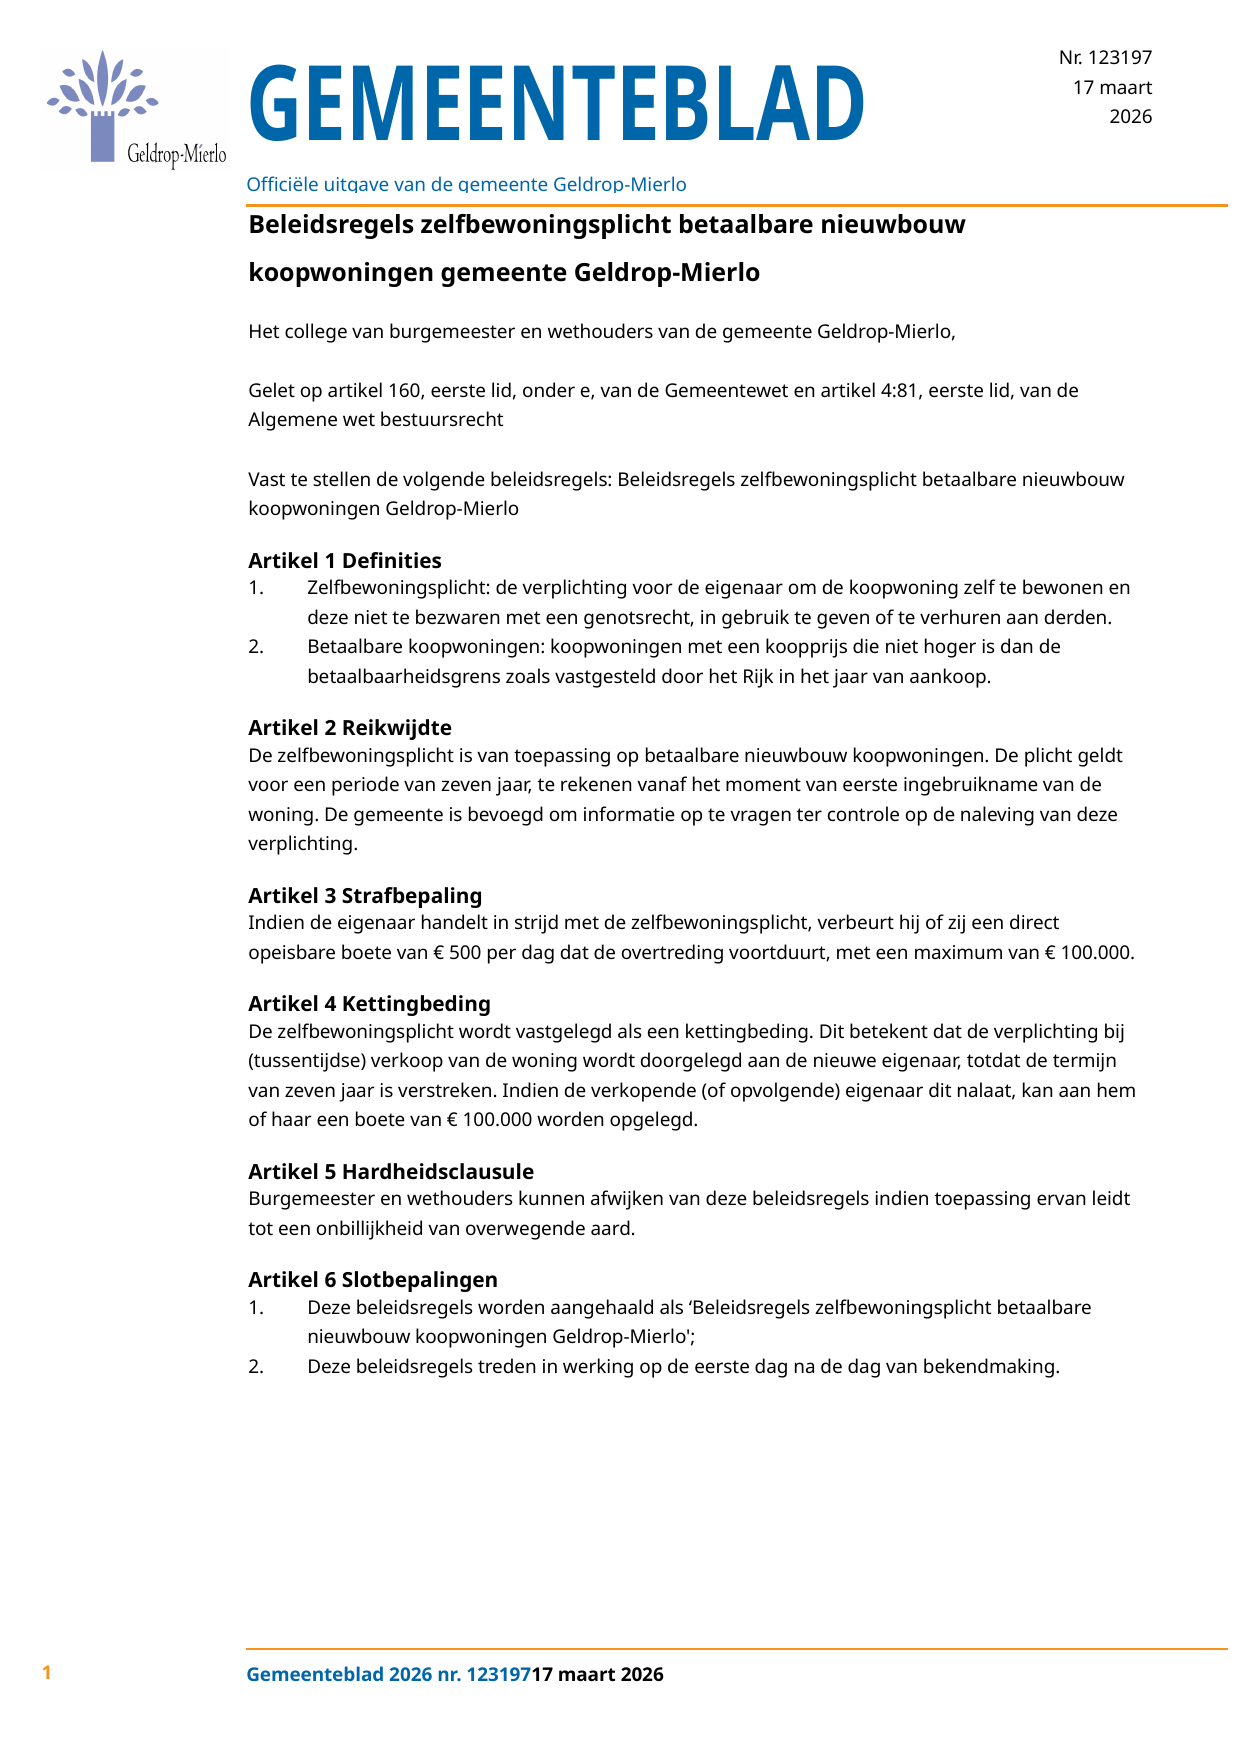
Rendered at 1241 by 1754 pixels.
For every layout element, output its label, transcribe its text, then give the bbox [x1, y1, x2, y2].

picture [41, 47, 231, 172]
list Betaalbare koopwoningen: koopwoningen met een koopprijs die niet hoger is dan de betaalbaarheidsgrens zoals vastgesteld door het Rijk in het jaar van aankoop. [248, 633, 1152, 689]
list Deze beleidsregels worden aangehaald als ‘Beleidsregels zelfbewoningsplicht betaalbare nieuwbouw koopwoningen Geldrop-Mierlo'; [248, 1294, 1152, 1349]
list Zelfbewoningsplicht: de verplichting voor de eigenaar om de koopwoning zelf te bewonen en deze niet te bezwaren met een genotsrecht, in gebruik te geven of te verhuren aan derden. [248, 574, 1152, 629]
text Vast te stellen de volgende beleidsregels: Beleidsregels zelfbewoningsplicht betaalbare nieuwbouw koopwoningen Geldrop-Mierlo [248, 466, 1152, 521]
text Artikel 3 Strafbepaling [248, 881, 1152, 909]
text De zelfbewoningsplicht is van toepassing op betaalbare nieuwbouw koopwoningen. De plicht geldt voor een periode van zeven jaar, te rekenen vanaf het moment van eerste ingebruikname van de woning. De gemeente is bevoegd om informatie op te vragen ter controle op de naleving van deze verplichting. [248, 742, 1152, 856]
text Burgemeester en wethouders kunnen afwijken van deze beleidsregels indien toepassing ervan leidt tot een onbillijkheid van overwegende aard. [248, 1186, 1152, 1241]
text De zelfbewoningsplicht wordt vastgelegd als een kettingbeding. Dit betekent dat de verplichting bij (tussentijdse) verkoop van de woning wordt doorgelegd aan de nieuwe eigenaar, totdat de termijn van zeven jaar is verstreken. Indien de verkopende (of opvolgende) eigenaar dit nalaat, kan aan hem of haar een boete van € 100.000 worden opgelegd. [248, 1018, 1152, 1132]
text Het college van burgemeester en wethouders van de gemeente Geldrop-Mierlo, [248, 318, 1152, 344]
text Artikel 4 Kettingbeding [248, 989, 1152, 1018]
text Artikel 6 Slotbepalingen [248, 1266, 1152, 1294]
text Indien de eigenaar handelt in strijd met de zelfbewoningsplicht, verbeurt hij of zij een direct opeisbare boete van € 500 per dag dat de overtreding voortduurt, met een maximum van € 100.000. [248, 909, 1152, 965]
text Gelet op artikel 160, eerste lid, onder e, van de Gemeentewet en artikel 4:81, eerste lid, van de Algemene wet bestuursrecht [248, 377, 1152, 432]
text Beleidsregels zelfbewoningsplicht betaalbare nieuwbouw koopwoningen gemeente Geldrop-Mierlo [248, 207, 1152, 288]
text Artikel 1 Definities [248, 546, 1152, 574]
text Artikel 5 Hardheidsclausule [248, 1157, 1152, 1186]
list Deze beleidsregels treden in werking op de eerste dag na de dag van bekendmaking. [248, 1353, 1152, 1379]
text Artikel 2 Reikwijdte [248, 713, 1152, 742]
